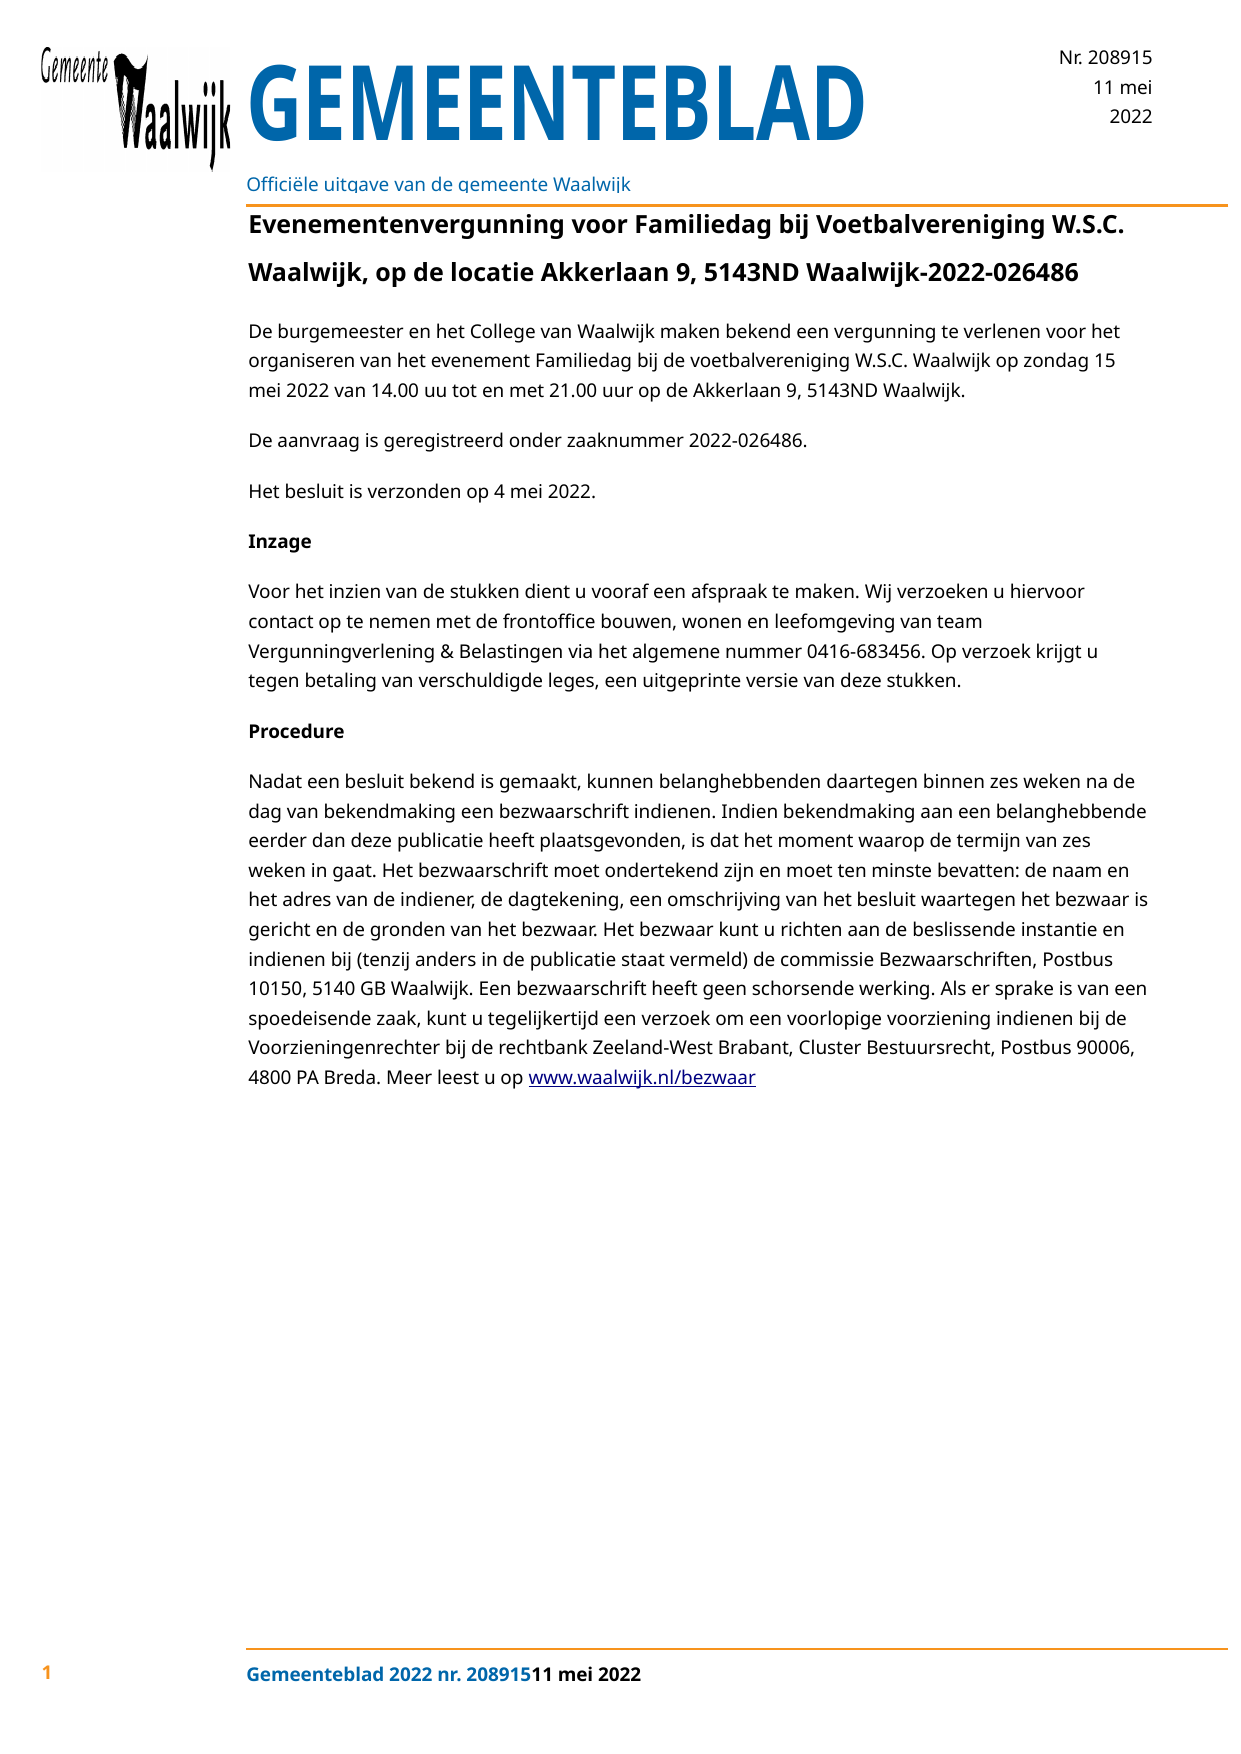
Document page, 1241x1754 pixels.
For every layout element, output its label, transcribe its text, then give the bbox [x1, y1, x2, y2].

text Nadat een besluit bekend is gemaakt, kunnen belanghebbenden daartegen binnen zes weken na de dag van bekendmaking een bezwaarschrift indienen. Indien bekendmaking aan een belanghebbende eerder dan deze publicatie heeft plaatsgevonden, is dat het moment waarop de termijn van zes weken in gaat. Het bezwaarschrift moet ondertekend zijn en moet ten minste bevatten: de naam en het adres van de indiener, de dagtekening, een omschrijving van het besluit waartegen het bezwaar is gericht en de gronden van het bezwaar. Het bezwaar kunt u richten aan de beslissende instantie en indienen bij (tenzij anders in de publicatie staat vermeld) de commissie Bezwaarschriften, Postbus 10150, 5140 GB Waalwijk. Een bezwaarschrift heeft geen schorsende werking. Als er sprake is van een spoedeisende zaak, kunt u tegelijkertijd een verzoek om een voorlopige voorziening indienen bij de Voorzieningenrechter bij de rechtbank Zeeland-West Brabant, Cluster Bestuursrecht, Postbus 90006, 4800 PA Breda. Meer leest u op www.waalwijk.nl/bezwaar [248, 768, 1152, 1090]
text Het besluit is verzonden op 4 mei 2022. [248, 478, 1152, 504]
text De burgemeester en het College van Waalwijk maken bekend een vergunning te verlenen voor het organiseren van het evenement Familiedag bij de voetbalvereniging W.S.C. Waalwijk op zondag 15 mei 2022 van 14.00 uu tot en met 21.00 uur op de Akkerlaan 9, 5143ND Waalwijk. [248, 318, 1152, 403]
text De aanvraag is geregistreerd onder zaaknummer 2022-026486. [248, 427, 1152, 453]
text Evenementenvergunning voor Familiedag bij Voetbalvereniging W.S.C. Waalwijk, op de locatie Akkerlaan 9, 5143ND Waalwijk-2022-026486 [248, 207, 1152, 288]
text Inzage [248, 528, 1152, 554]
picture [41, 47, 231, 172]
text Procedure [248, 718, 1152, 744]
text Voor het inzien van de stukken dient u vooraf een afspraak te maken. Wij verzoeken u hiervoor contact op te nemen met de frontoffice bouwen, wonen en leefomgeving van team Vergunningverlening & Belastingen via het algemene nummer 0416-683456. Op verzoek krijgt u tegen betaling van verschuldigde leges, een uitgeprinte versie van deze stukken. [248, 579, 1152, 693]
